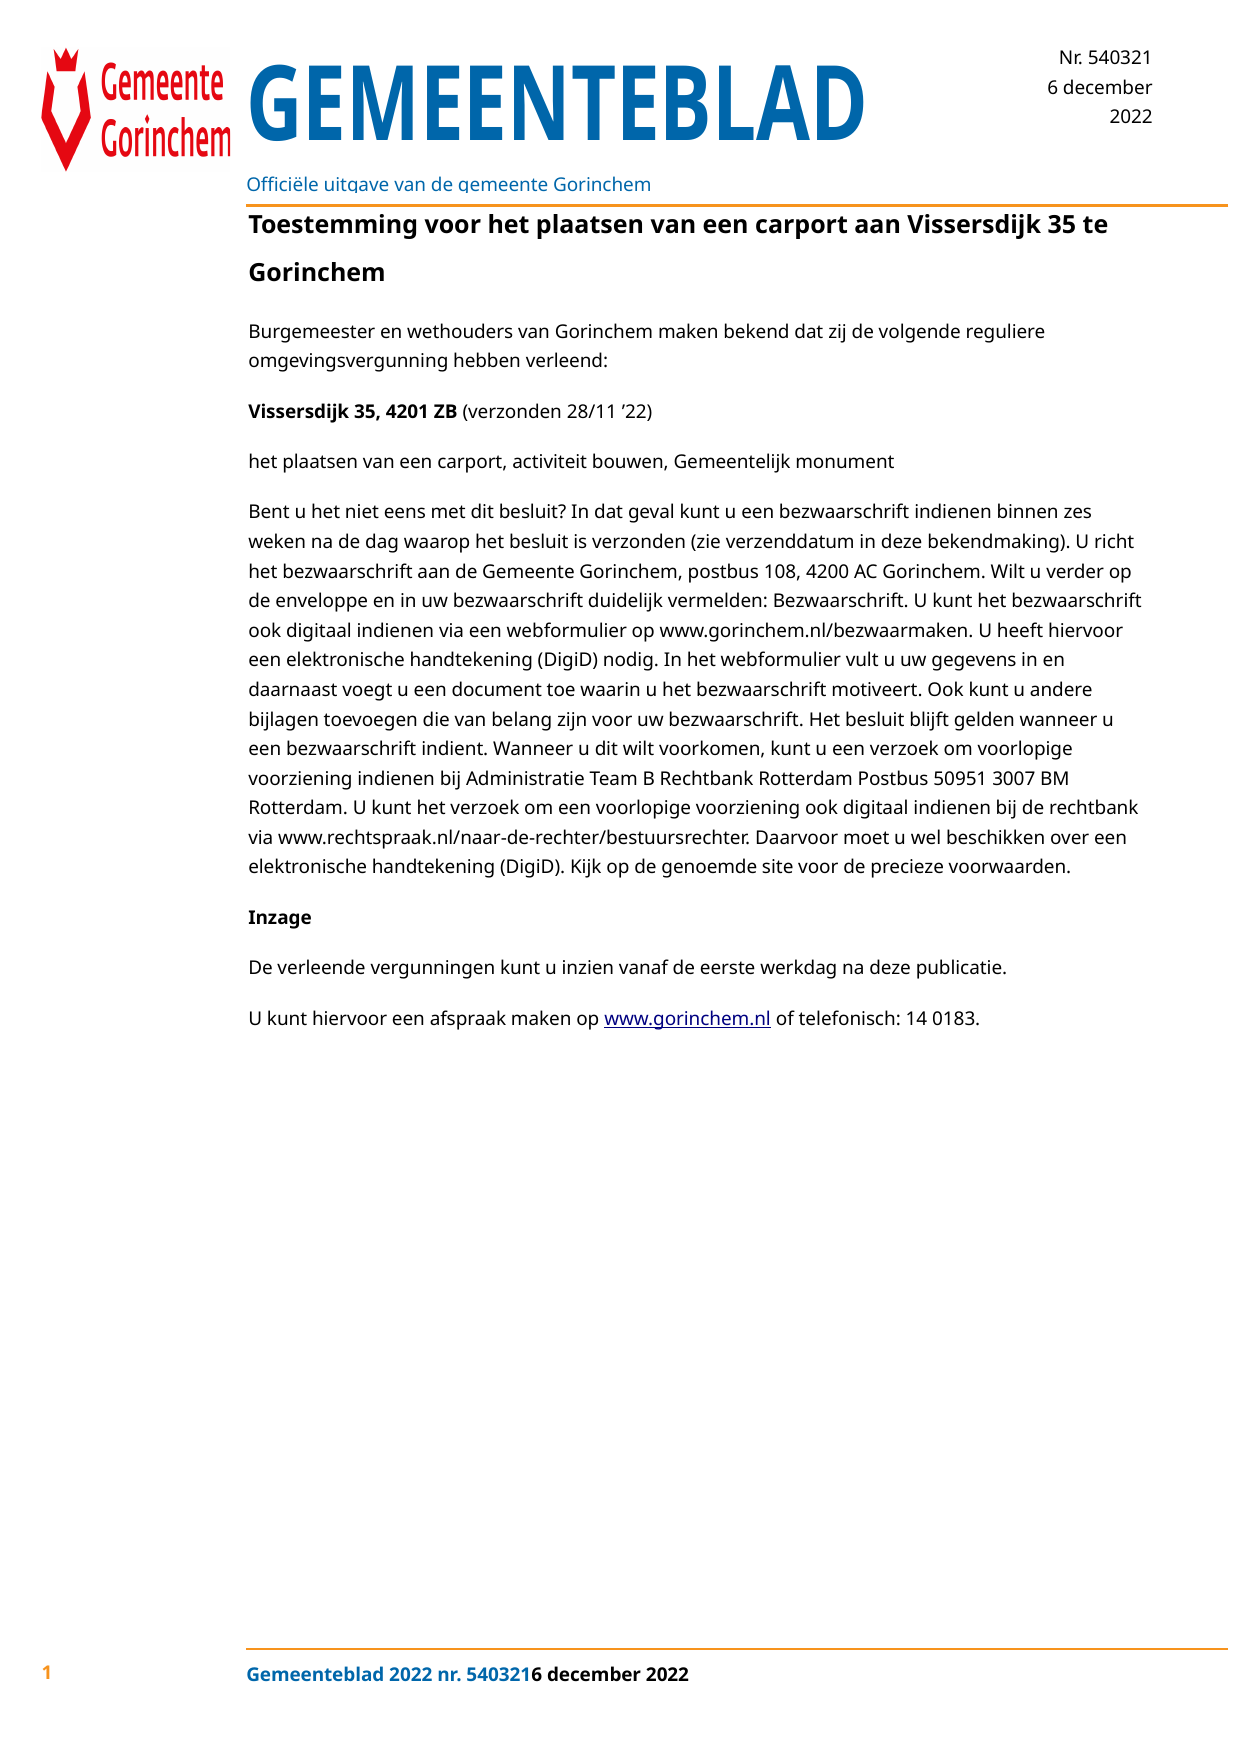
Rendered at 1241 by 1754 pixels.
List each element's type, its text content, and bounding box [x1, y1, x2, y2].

text Bent u het niet eens met dit besluit? In dat geval kunt u een bezwaarschrift indienen binnen zes weken na de dag waarop het besluit is verzonden (zie verzenddatum in deze bekendmaking). U richt het bezwaarschrift aan de Gemeente Gorinchem, postbus 108, 4200 AC Gorinchem. Wilt u verder op de enveloppe en in uw bezwaarschrift duidelijk vermelden: Bezwaarschrift. U kunt het bezwaarschrift ook digitaal indienen via een webformulier op www.gorinchem.nl/bezwaarmaken. U heeft hiervoor een elektronische handtekening (DigiD) nodig. In het webformulier vult u uw gegevens in en daarnaast voegt u een document toe waarin u het bezwaarschrift motiveert. Ook kunt u andere bijlagen toevoegen die van belang zijn voor uw bezwaarschrift. Het besluit blijft gelden wanneer u een bezwaarschrift indient. Wanneer u dit wilt voorkomen, kunt u een verzoek om voorlopige voorziening indienen bij Administratie Team B Rechtbank Rotterdam Postbus 50951 3007 BM Rotterdam. U kunt het verzoek om een voorlopige voorziening ook digitaal indienen bij de rechtbank via www.rechtspraak.nl/naar-de-rechter/bestuursrechter. Daarvoor moet u wel beschikken over een elektronische handtekening (DigiD). Kijk op de genoemde site voor de precieze voorwaarden. [248, 499, 1152, 879]
text Inzage [248, 904, 1152, 930]
text het plaatsen van een carport, activiteit bouwen, Gemeentelijk monument [248, 448, 1152, 474]
picture [41, 47, 231, 172]
text Toestemming voor het plaatsen van een carport aan Vissersdijk 35 te Gorinchem [248, 207, 1152, 288]
text De verleende vergunningen kunt u inzien vanaf de eerste werkdag na deze publicatie. [248, 954, 1152, 980]
text U kunt hiervoor een afspraak maken op www.gorinchem.nl of telefonisch: 14 0183. [248, 1005, 1152, 1031]
text Burgemeester en wethouders van Gorinchem maken bekend dat zij de volgende reguliere omgevingsvergunning hebben verleend: [248, 318, 1152, 373]
text Vissersdijk 35, 4201 ZB (verzonden 28/11 ’22) [248, 398, 1152, 424]
